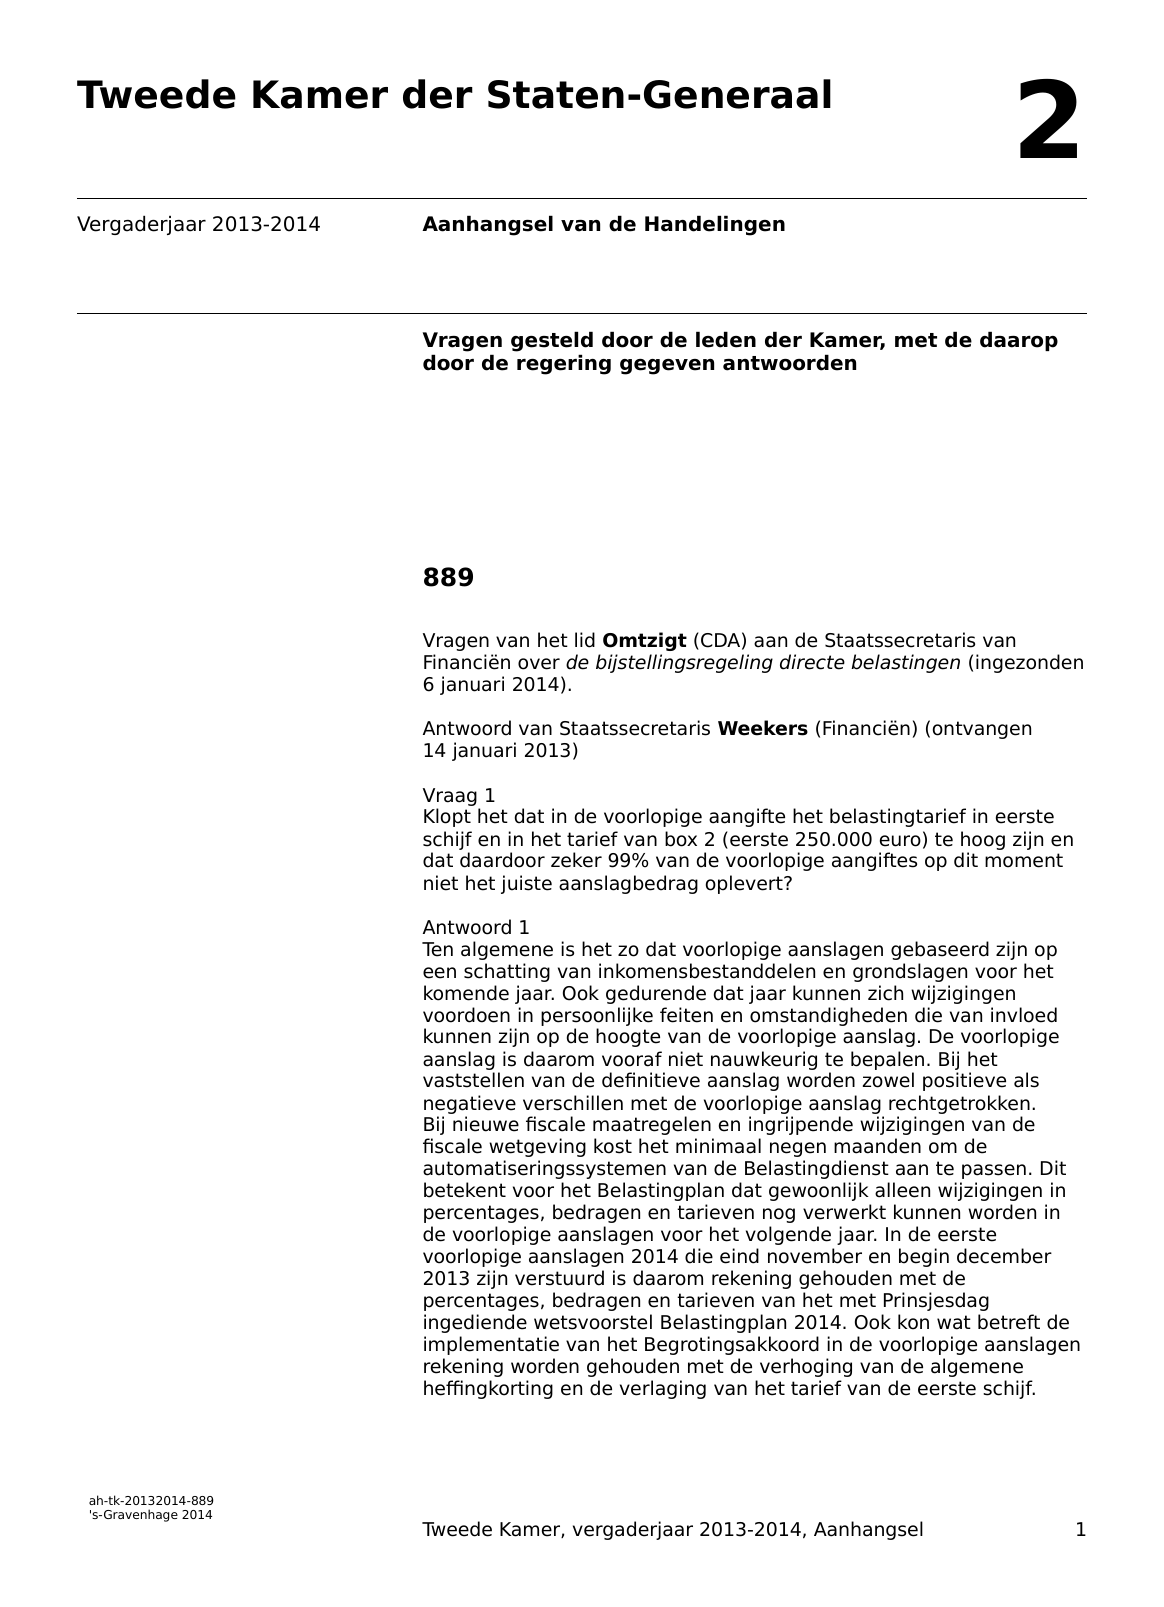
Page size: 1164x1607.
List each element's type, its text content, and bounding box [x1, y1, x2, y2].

text 's-Gravenhage 2014 [88, 1508, 323, 1522]
text Vraag 1 [422, 784, 1087, 806]
table_cell Vergaderjaar 2013-2014 [77, 199, 422, 313]
table_cell Vragen gesteld door de leden der Kamer, met de daarop door de regering gegeven antwoorden [422, 314, 1087, 375]
text Ten algemene is het zo dat voorlopige aanslagen gebaseerd zijn op een schatting van inkomensbestanddelen en grondslagen voor het komende jaar. Ook gedurende dat jaar kunnen zich wijzigingen voordoen in persoonlijke feiten en omstandigheden die van invloed kunnen zijn op de hoogte van de voorlopige aanslag. De voorlopige aanslag is daarom vooraf niet nauwkeurig te bepalen. Bij het vaststellen van de definitieve aanslag worden zowel positieve als negatieve verschillen met de voorlopige aanslag rechtgetrokken. [422, 938, 1087, 1114]
table_header Tweede Kamer der Staten-Generaal [77, 59, 886, 198]
table_cell Aanhangsel van de Handelingen [422, 199, 1087, 313]
table_header 2 [886, 59, 1087, 198]
text 889 [422, 563, 1087, 592]
text Vragen van het lid Omtzigt (CDA) aan de Staatssecretaris van Financiën over de bijstellingsregeling directe belastingen (ingezonden 6 januari 2014). [422, 630, 1087, 696]
text Antwoord van Staatssecretaris Weekers (Financiën) (ontvangen 14 januari 2013) [422, 718, 1087, 762]
text ah-tk-20132014-889 [88, 1494, 323, 1508]
text Klopt het dat in de voorlopige aangifte het belastingtarief in eerste schijf en in het tarief van box 2 (eerste 250.000 euro) te hoog zijn en dat daardoor zeker 99% van de voorlopige aangiftes op dit moment niet het juiste aanslagbedrag oplevert? [422, 806, 1087, 894]
text Bij nieuwe fiscale maatregelen en ingrijpende wijzigingen van de fiscale wetgeving kost het minimaal negen maanden om de automatiseringssystemen van de Belastingdienst aan te passen. Dit betekent voor het Belastingplan dat gewoonlijk alleen wijzigingen in percentages, bedragen en tarieven nog verwerkt kunnen worden in de voorlopige aanslagen voor het volgende jaar. In de eerste voorlopige aanslagen 2014 die eind november en begin december 2013 zijn verstuurd is daarom rekening gehouden met de percentages, bedragen en tarieven van het met Prinsjesdag ingediende wetsvoorstel Belastingplan 2014. Ook kon wat betreft de implementatie van het Begrotingsakkoord in de voorlopige aanslagen rekening worden gehouden met de verhoging van de algemene heffingkorting en de verlaging van het tarief van de eerste schijf. [422, 1114, 1087, 1400]
table_cell [77, 314, 422, 375]
text Antwoord 1 [422, 917, 1087, 938]
